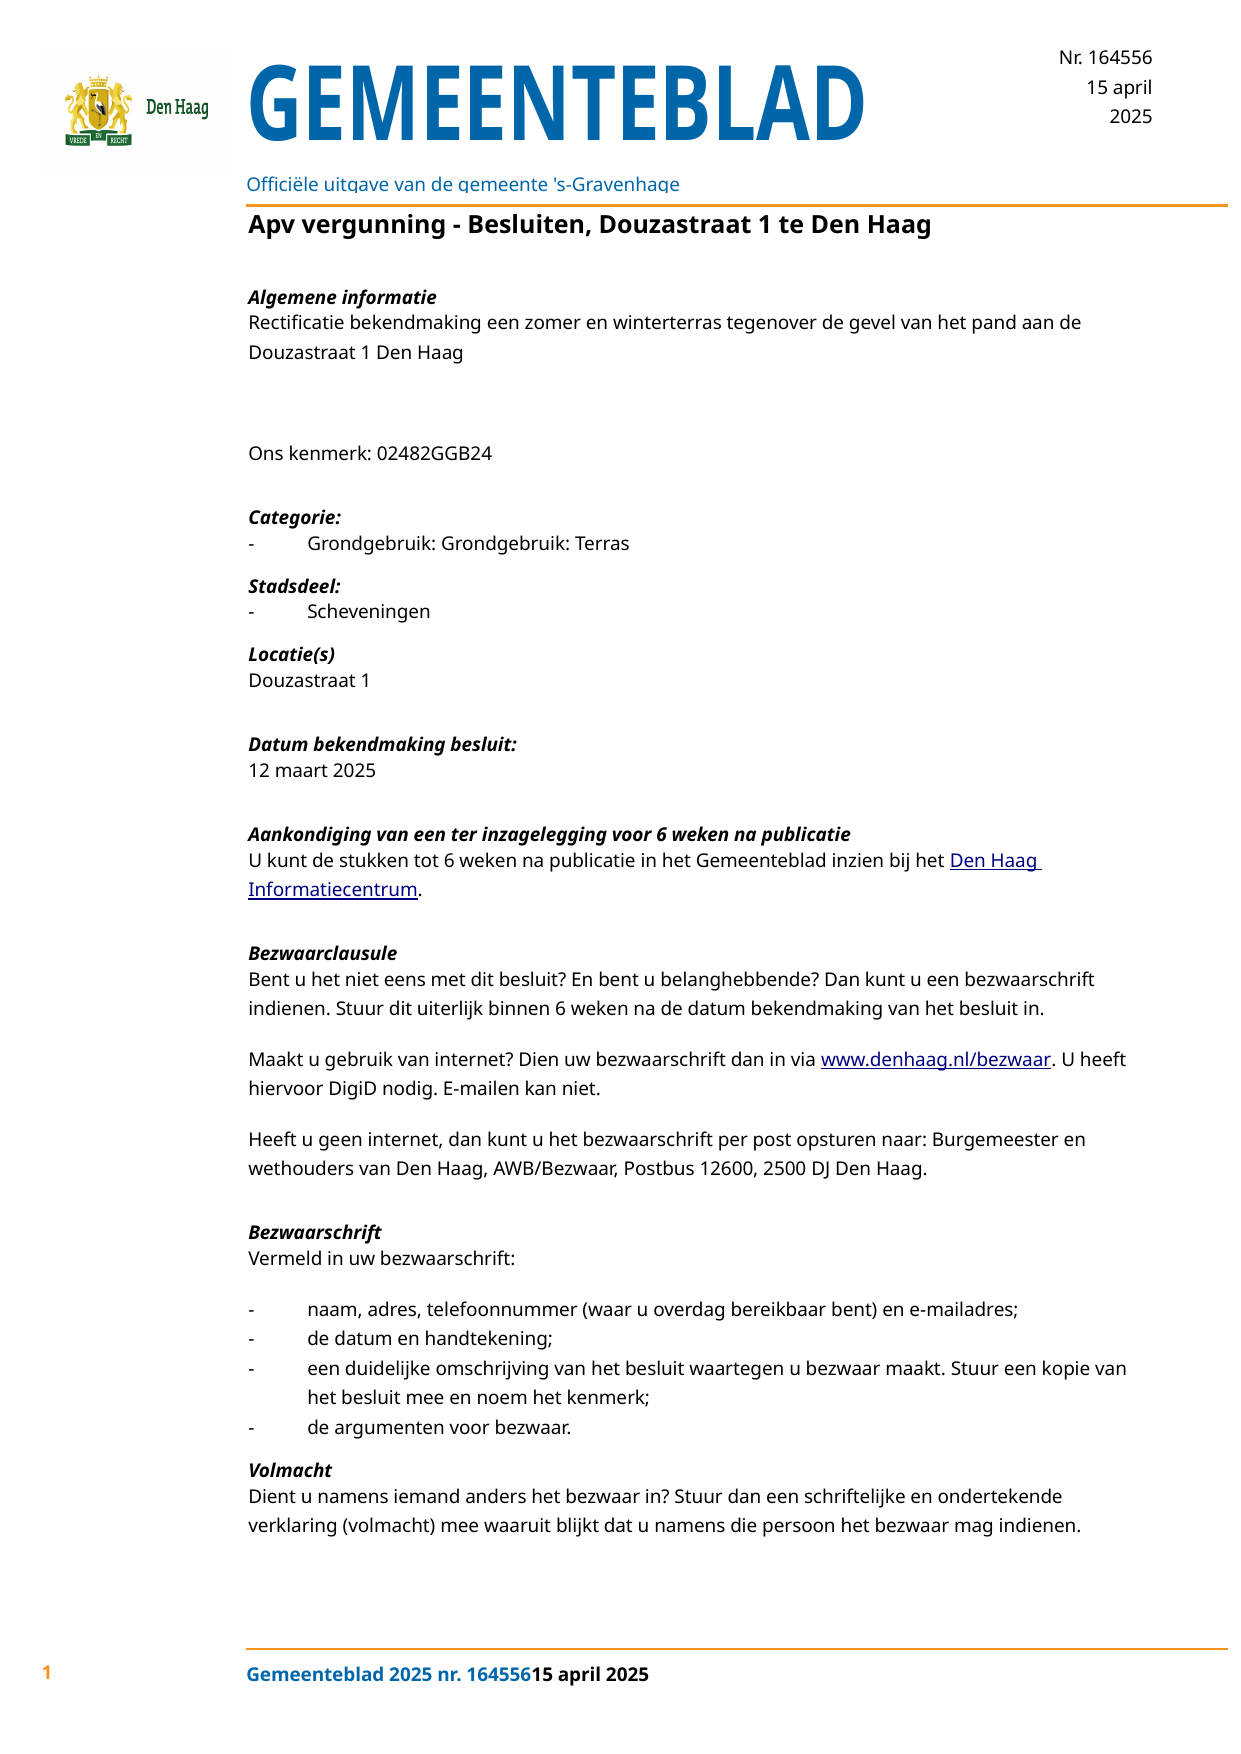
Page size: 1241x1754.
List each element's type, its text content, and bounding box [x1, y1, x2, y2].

list Scheveningen [248, 598, 1152, 624]
text Apv vergunning - Besluiten, Douzastraat 1 te Den Haag [248, 207, 1152, 241]
text Rectificatie bekendmaking een zomer en winterterras tegenover de gevel van het pand aan de Douzastraat 1 Den Haag [248, 309, 1152, 365]
list een duidelijke omschrijving van het besluit waartegen u bezwaar maakt. Stuur een kopie van het besluit mee en noem het kenmerk; [248, 1355, 1152, 1410]
text Ons kenmerk: 02482GGB24 [248, 440, 1152, 466]
list de datum en handtekening; [248, 1325, 1152, 1351]
text Datum bekendmaking besluit: [248, 731, 1152, 757]
text Bezwaarclausule [248, 940, 1152, 966]
text Stadsdeel: [248, 573, 1152, 598]
list Grondgebruik: Grondgebruik: Terras [248, 530, 1152, 555]
text Douzastraat 1 [248, 667, 1152, 693]
picture [41, 47, 231, 172]
text Volmacht [248, 1457, 1152, 1483]
text U kunt de stukken tot 6 weken na publicatie in het Gemeenteblad inzien bij het Den Haag Informatiecentrum. [248, 847, 1152, 902]
text Heeft u geen internet, dan kunt u het bezwaarschrift per post opsturen naar: Burgemeester en wethouders van Den Haag, AWB/Bezwaar, Postbus 12600, 2500 DJ Den Haag. [248, 1126, 1152, 1181]
text Categorie: [248, 504, 1152, 530]
list naam, adres, telefoonnummer (waar u overdag bereikbaar bent) en e-mailadres; [248, 1296, 1152, 1321]
text Locatie(s) [248, 642, 1152, 667]
text Bezwaarschrift [248, 1219, 1152, 1245]
text 12 maart 2025 [248, 757, 1152, 783]
list de argumenten voor bezwaar. [248, 1414, 1152, 1440]
text Bent u het niet eens met dit besluit? En bent u belanghebbende? Dan kunt u een bezwaarschrift indienen. Stuur dit uiterlijk binnen 6 weken na de datum bekendmaking van het besluit in. [248, 966, 1152, 1021]
text Maakt u gebruik van internet? Dien uw bezwaarschrift dan in via www.denhaag.nl/bezwaar. U heeft hiervoor DigiD nodig. E-mailen kan niet. [248, 1046, 1152, 1101]
text Algemene informatie [248, 284, 1152, 309]
text Vermeld in uw bezwaarschrift: [248, 1245, 1152, 1271]
text Dient u namens iemand anders het bezwaar in? Stuur dan een schriftelijke en ondertekende verklaring (volmacht) mee waaruit blijkt dat u namens die persoon het bezwaar mag indienen. [248, 1483, 1152, 1538]
text Aankondiging van een ter inzagelegging voor 6 weken na publicatie [248, 821, 1152, 847]
